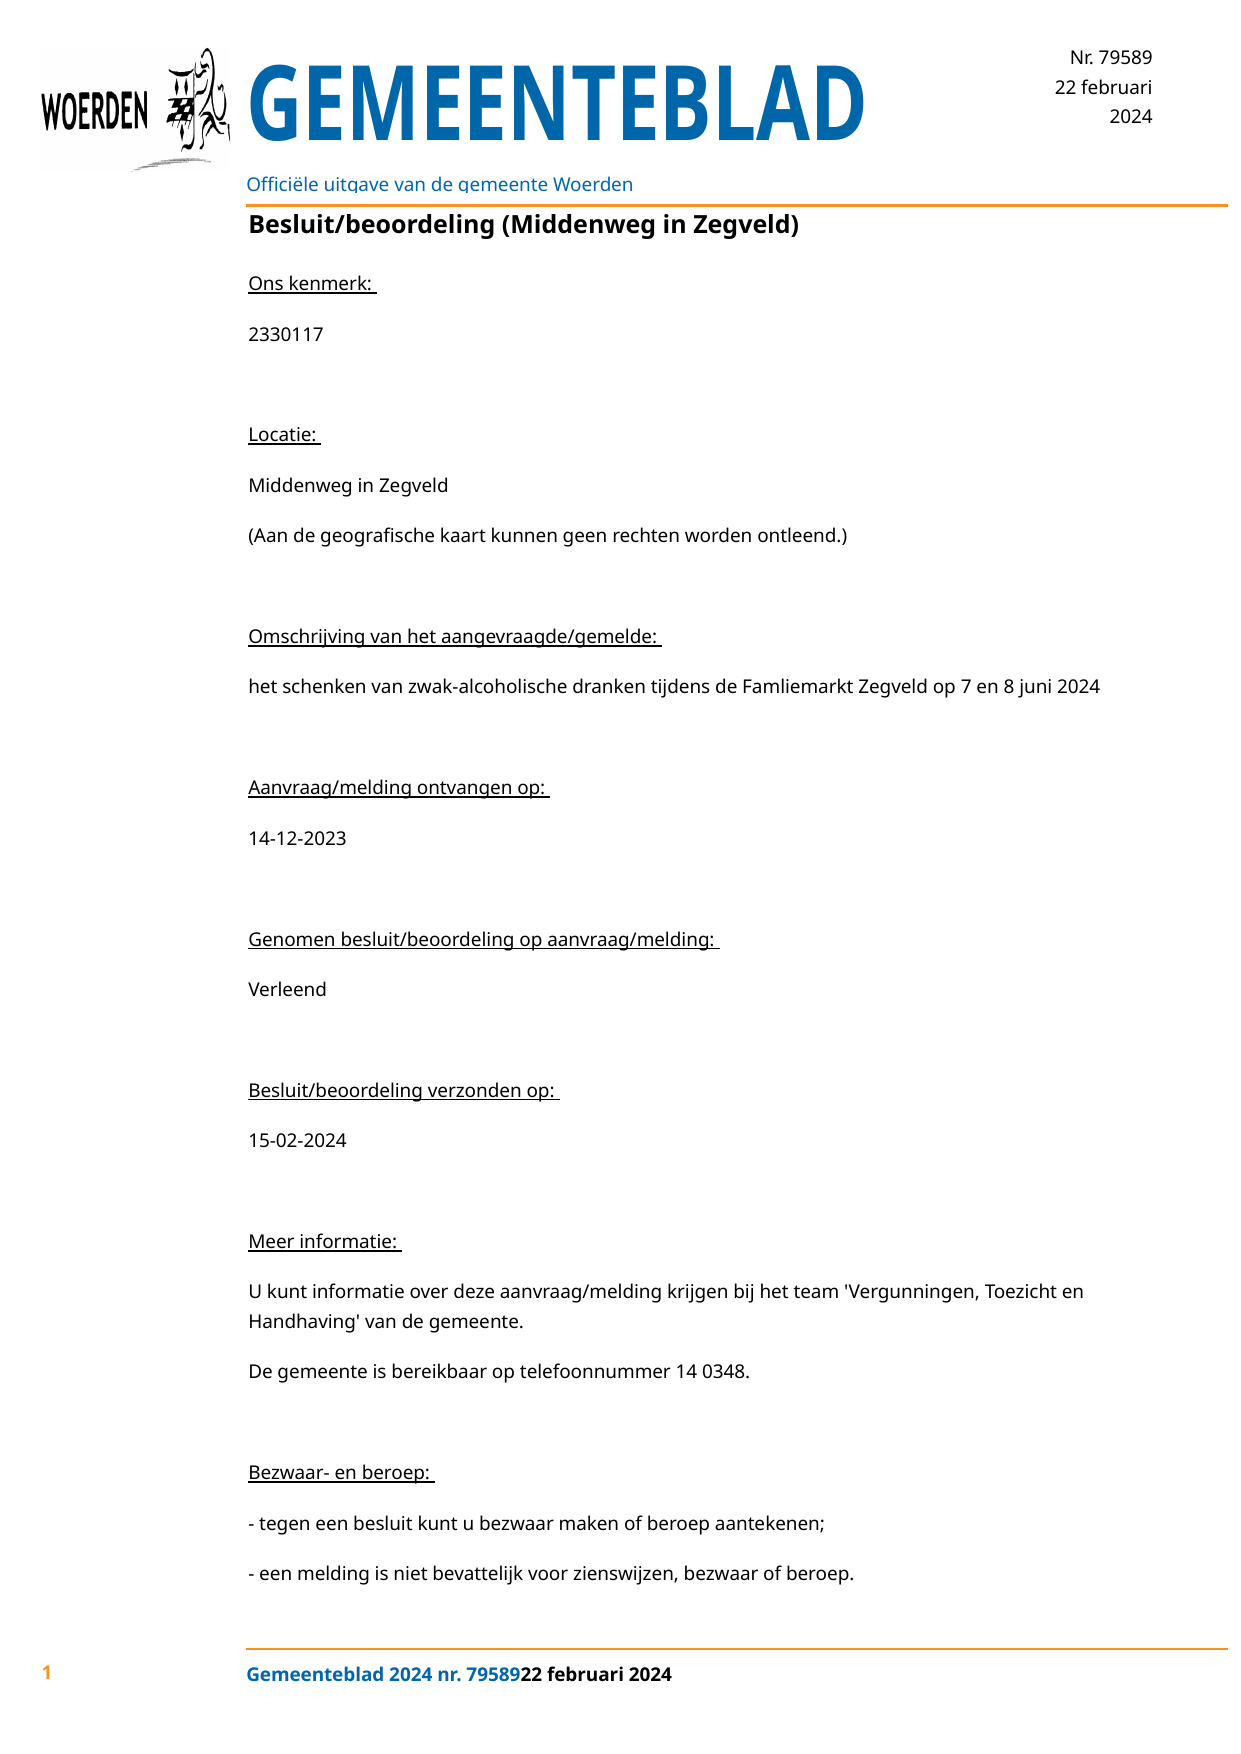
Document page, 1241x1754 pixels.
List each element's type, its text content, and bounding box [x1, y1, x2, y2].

text Genomen besluit/beoordeling op aanvraag/melding: [248, 926, 1152, 951]
text Omschrijving van het aangevraagde/gemelde: [248, 623, 1152, 649]
text Middenweg in Zegveld [248, 472, 1152, 498]
text - tegen een besluit kunt u bezwaar maken of beroep aantekenen; [248, 1510, 1152, 1536]
text Besluit/beoordeling verzonden op: [248, 1077, 1152, 1103]
text het schenken van zwak-alcoholische dranken tijdens de Famliemarkt Zegveld op 7 en 8 juni 2024 [248, 674, 1152, 699]
text Ons kenmerk: [248, 270, 1152, 296]
text 14-12-2023 [248, 825, 1152, 851]
text Aanvraag/melding ontvangen op: [248, 774, 1152, 800]
text (Aan de geografische kaart kunnen geen rechten worden ontleend.) [248, 522, 1152, 548]
text De gemeente is bereikbaar op telefoonnummer 14 0348. [248, 1359, 1152, 1384]
text Besluit/beoordeling (Middenweg in Zegveld) [248, 207, 1152, 241]
text - een melding is niet bevattelijk voor zienswijzen, bezwaar of beroep. [248, 1560, 1152, 1586]
text 15-02-2024 [248, 1127, 1152, 1153]
picture [41, 47, 231, 172]
text 2330117 [248, 321, 1152, 346]
text Locatie: [248, 422, 1152, 447]
text Bezwaar- en beroep: [248, 1459, 1152, 1485]
text U kunt informatie over deze aanvraag/melding krijgen bij het team 'Vergunningen, Toezicht en Handhaving' van de gemeente. [248, 1279, 1152, 1334]
text Verleend [248, 976, 1152, 1002]
text Meer informatie: [248, 1228, 1152, 1254]
